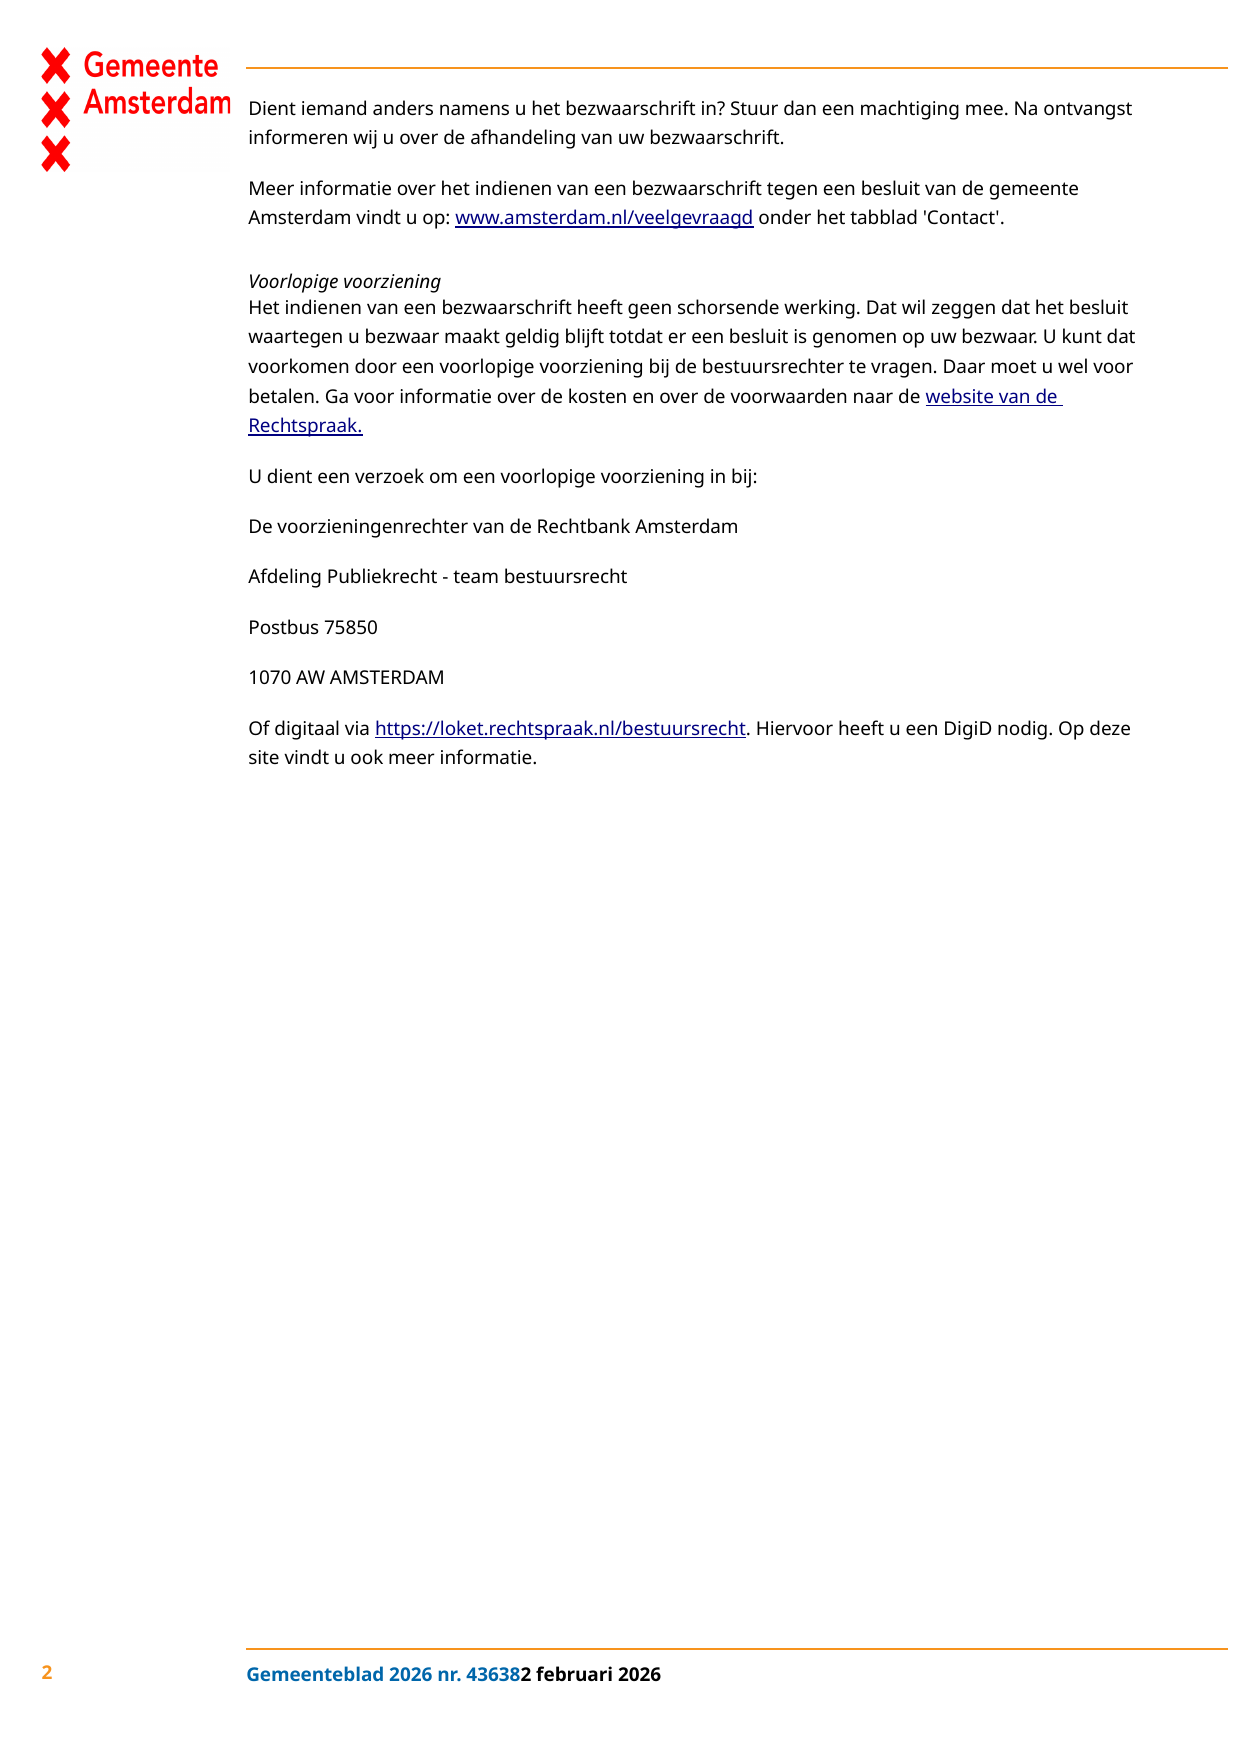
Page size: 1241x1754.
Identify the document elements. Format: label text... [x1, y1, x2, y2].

text Of digitaal via https://loket.rechtspraak.nl/bestuursrecht. Hiervoor heeft u een DigiD nodig. Op deze site vindt u ook meer informatie. [248, 715, 1152, 770]
text U dient een verzoek om een voorlopige voorziening in bij: [248, 463, 1152, 488]
text De voorzieningenrechter van de Rechtbank Amsterdam [248, 513, 1152, 539]
text Afdeling Publiekrecht - team bestuursrecht [248, 564, 1152, 589]
picture [41, 47, 231, 172]
text Postbus 75850 [248, 614, 1152, 640]
text Meer informatie over het indienen van een bezwaarschrift tegen een besluit van de gemeente Amsterdam vindt u op: www.amsterdam.nl/veelgevraagd onder het tabblad 'Contact'. [248, 175, 1152, 230]
text Dient iemand anders namens u het bezwaarschrift in? Stuur dan een machtiging mee. Na ontvangst informeren wij u over de afhandeling van uw bezwaarschrift. [248, 95, 1152, 150]
text 1070 AW AMSTERDAM [248, 664, 1152, 690]
text Voorlopige voorziening [248, 268, 1152, 294]
text Het indienen van een bezwaarschrift heeft geen schorsende werking. Dat wil zeggen dat het besluit waartegen u bezwaar maakt geldig blijft totdat er een besluit is genomen op uw bezwaar. U kunt dat voorkomen door een voorlopige voorziening bij de bestuursrechter te vragen. Daar moet u wel voor betalen. Ga voor informatie over de kosten en over de voorwaarden naar de website van de Rechtspraak. [248, 294, 1152, 438]
